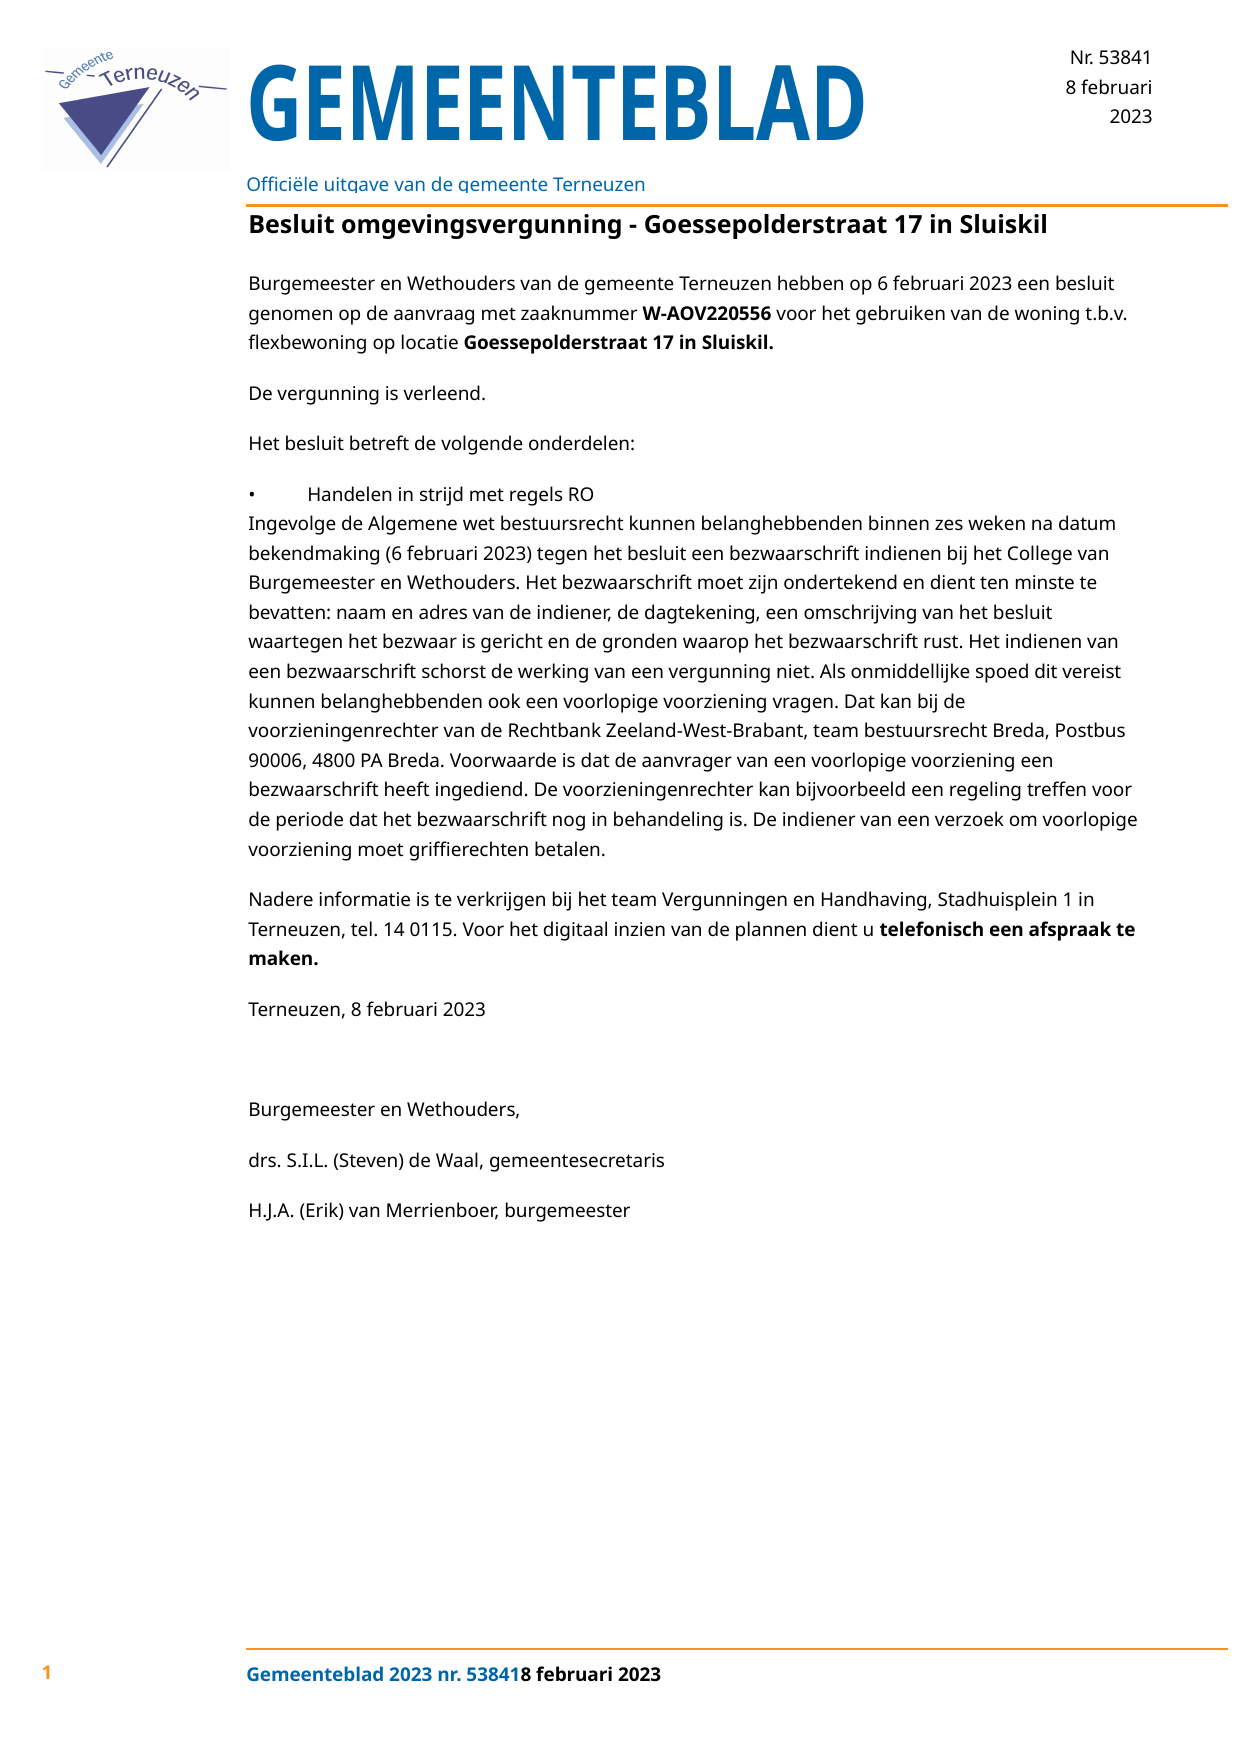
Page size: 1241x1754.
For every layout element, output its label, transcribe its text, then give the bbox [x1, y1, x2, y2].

text Burgemeester en Wethouders, [248, 1097, 1152, 1122]
text Besluit omgevingsvergunning - Goessepolderstraat 17 in Sluiskil [248, 207, 1152, 241]
text Burgemeester en Wethouders van de gemeente Terneuzen hebben op 6 februari 2023 een besluit genomen op de aanvraag met zaaknummer W-AOV220556 voor het gebruiken van de woning t.b.v. flexbewoning op locatie Goessepolderstraat 17 in Sluiskil. [248, 270, 1152, 355]
list Handelen in strijd met regels RO [248, 481, 1152, 506]
text De vergunning is verleend. [248, 380, 1152, 406]
text Nadere informatie is te verkrijgen bij het team Vergunningen en Handhaving, Stadhuisplein 1 in Terneuzen, tel. 14 0115. Voor het digitaal inzien van de plannen dient u telefonisch een afspraak te maken. [248, 886, 1152, 971]
picture [41, 47, 231, 172]
text Het besluit betreft de volgende onderdelen: [248, 430, 1152, 456]
text H.J.A. (Erik) van Merrienboer, burgemeester [248, 1197, 1152, 1223]
text drs. S.I.L. (Steven) de Waal, gemeentesecretaris [248, 1147, 1152, 1173]
text Terneuzen, 8 februari 2023 [248, 996, 1152, 1021]
text Ingevolge de Algemene wet bestuursrecht kunnen belanghebbenden binnen zes weken na datum bekendmaking (6 februari 2023) tegen het besluit een bezwaarschrift indienen bij het College van Burgemeester en Wethouders. Het bezwaarschrift moet zijn ondertekend en dient ten minste te bevatten: naam en adres van de indiener, de dagtekening, een omschrijving van het besluit waartegen het bezwaar is gericht en de gronden waarop het bezwaarschrift rust. Het indienen van een bezwaarschrift schorst de werking van een vergunning niet. Als onmiddellijke spoed dit vereist kunnen belanghebbenden ook een voorlopige voorziening vragen. Dat kan bij de voorzieningenrechter van de Rechtbank Zeeland-West-Brabant, team bestuursrecht Breda, Postbus 90006, 4800 PA Breda. Voorwaarde is dat de aanvrager van een voorlopige voorziening een bezwaarschrift heeft ingediend. De voorzieningenrechter kan bijvoorbeeld een regeling treffen voor de periode dat het bezwaarschrift nog in behandeling is. De indiener van een verzoek om voorlopige voorziening moet griffierechten betalen. [248, 510, 1152, 861]
